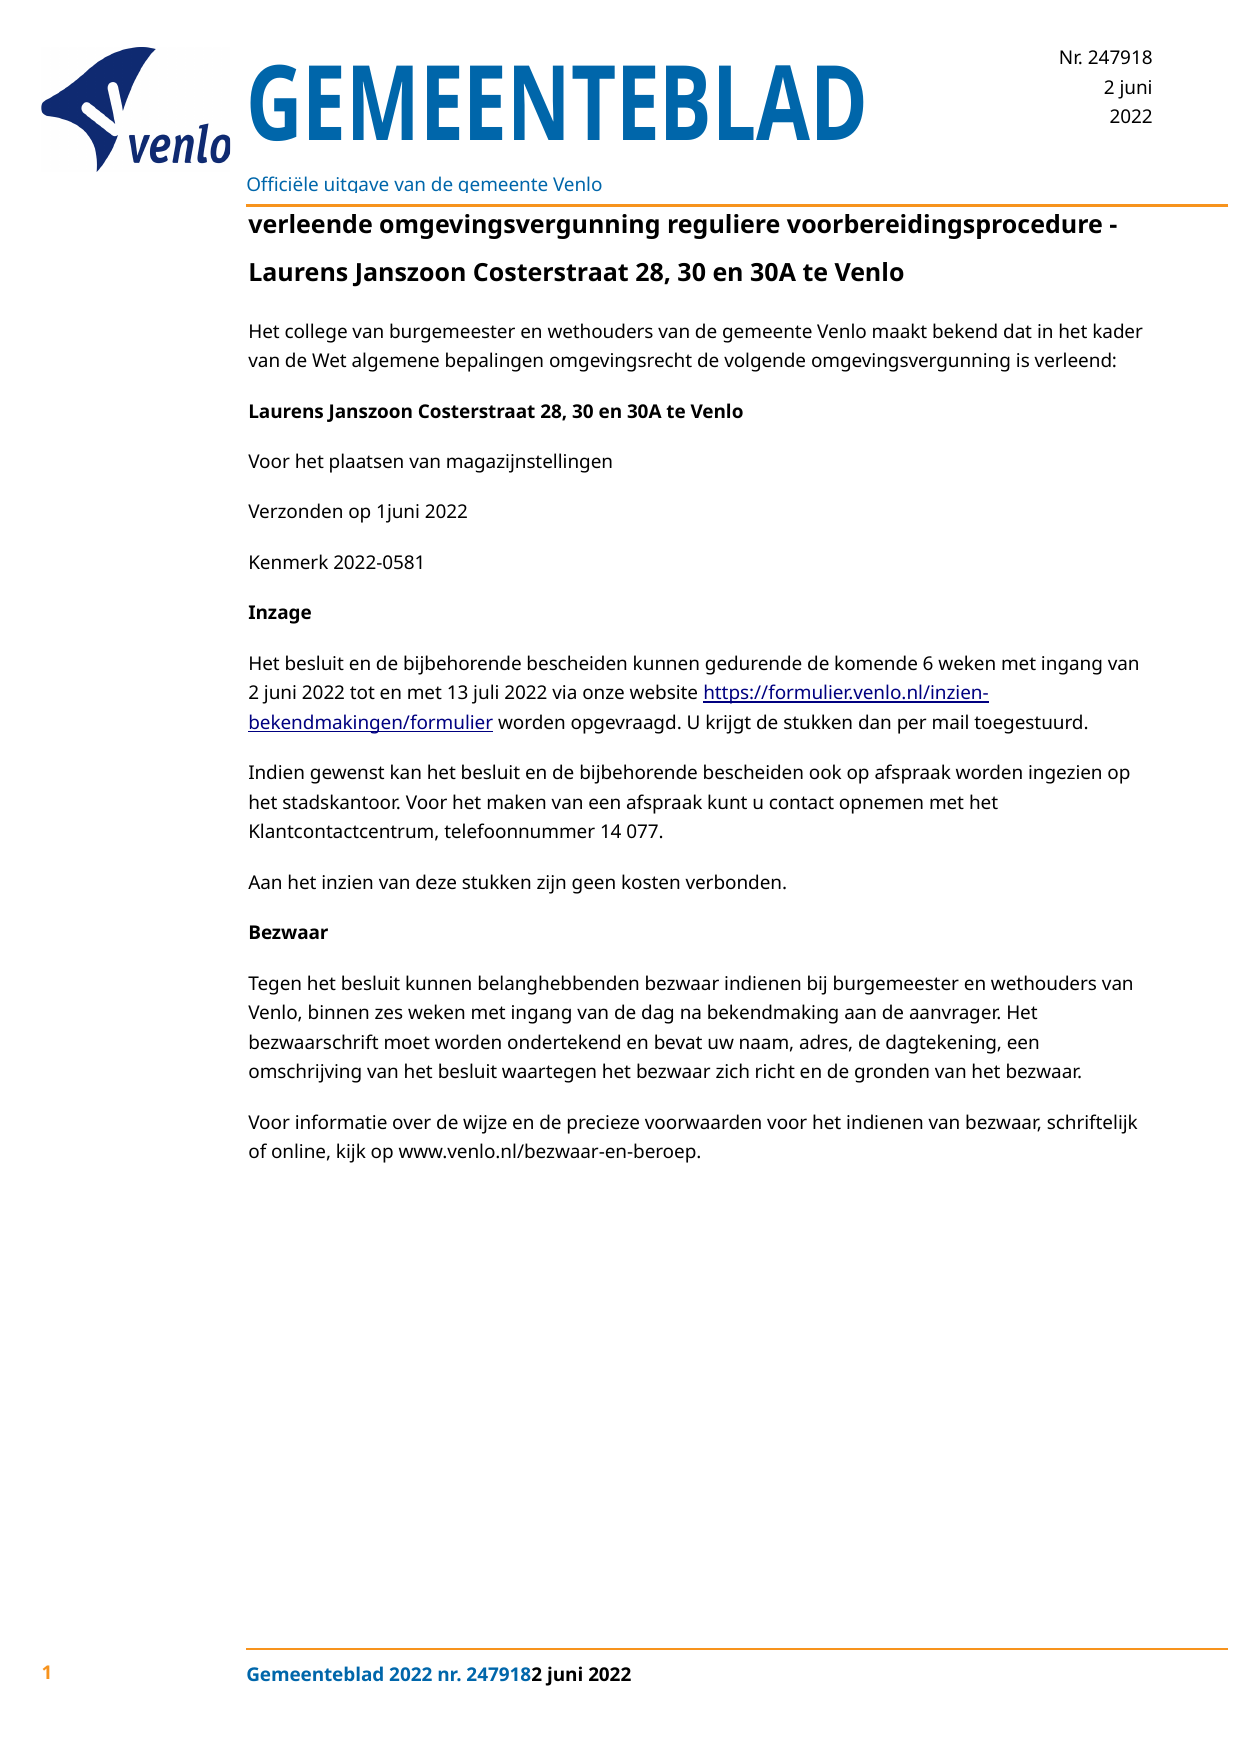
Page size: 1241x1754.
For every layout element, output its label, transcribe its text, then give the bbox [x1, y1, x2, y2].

text Bezwaar [248, 919, 1152, 945]
text Tegen het besluit kunnen belanghebbenden bezwaar indienen bij burgemeester en wethouders van Venlo, binnen zes weken met ingang van de dag na bekendmaking aan de aanvrager. Het bezwaarschrift moet worden ondertekend en bevat uw naam, adres, de dagtekening, een omschrijving van het besluit waartegen het bezwaar zich richt en de gronden van het bezwaar. [248, 970, 1152, 1084]
text Indien gewenst kan het besluit en de bijbehorende bescheiden ook op afspraak worden ingezien op het stadskantoor. Voor het maken van een afspraak kunt u contact opnemen met het Klantcontactcentrum, telefoonnummer 14 077. [248, 759, 1152, 844]
text Verzonden op 1juni 2022 [248, 499, 1152, 524]
text verleende omgevingsvergunning reguliere voorbereidingsprocedure - Laurens Janszoon Costerstraat 28, 30 en 30A te Venlo [248, 207, 1152, 288]
text Voor informatie over de wijze en de precieze voorwaarden voor het indienen van bezwaar, schriftelijk of online, kijk op www.venlo.nl/bezwaar-en-beroep. [248, 1109, 1152, 1164]
text Het college van burgemeester en wethouders van de gemeente Venlo maakt bekend dat in het kader van de Wet algemene bepalingen omgevingsrecht de volgende omgevingsvergunning is verleend: [248, 318, 1152, 373]
picture [41, 47, 231, 172]
text Kenmerk 2022-0581 [248, 549, 1152, 575]
text Voor het plaatsen van magazijnstellingen [248, 448, 1152, 474]
text Het besluit en de bijbehorende bescheiden kunnen gedurende de komende 6 weken met ingang van 2 juni 2022 tot en met 13 juli 2022 via onze website https://formulier.venlo.nl/inzien-bekendmakingen/formulier worden opgevraagd. U krijgt de stukken dan per mail toegestuurd. [248, 650, 1152, 735]
text Laurens Janszoon Costerstraat 28, 30 en 30A te Venlo [248, 398, 1152, 424]
text Inzage [248, 599, 1152, 625]
text Aan het inzien van deze stukken zijn geen kosten verbonden. [248, 869, 1152, 895]
